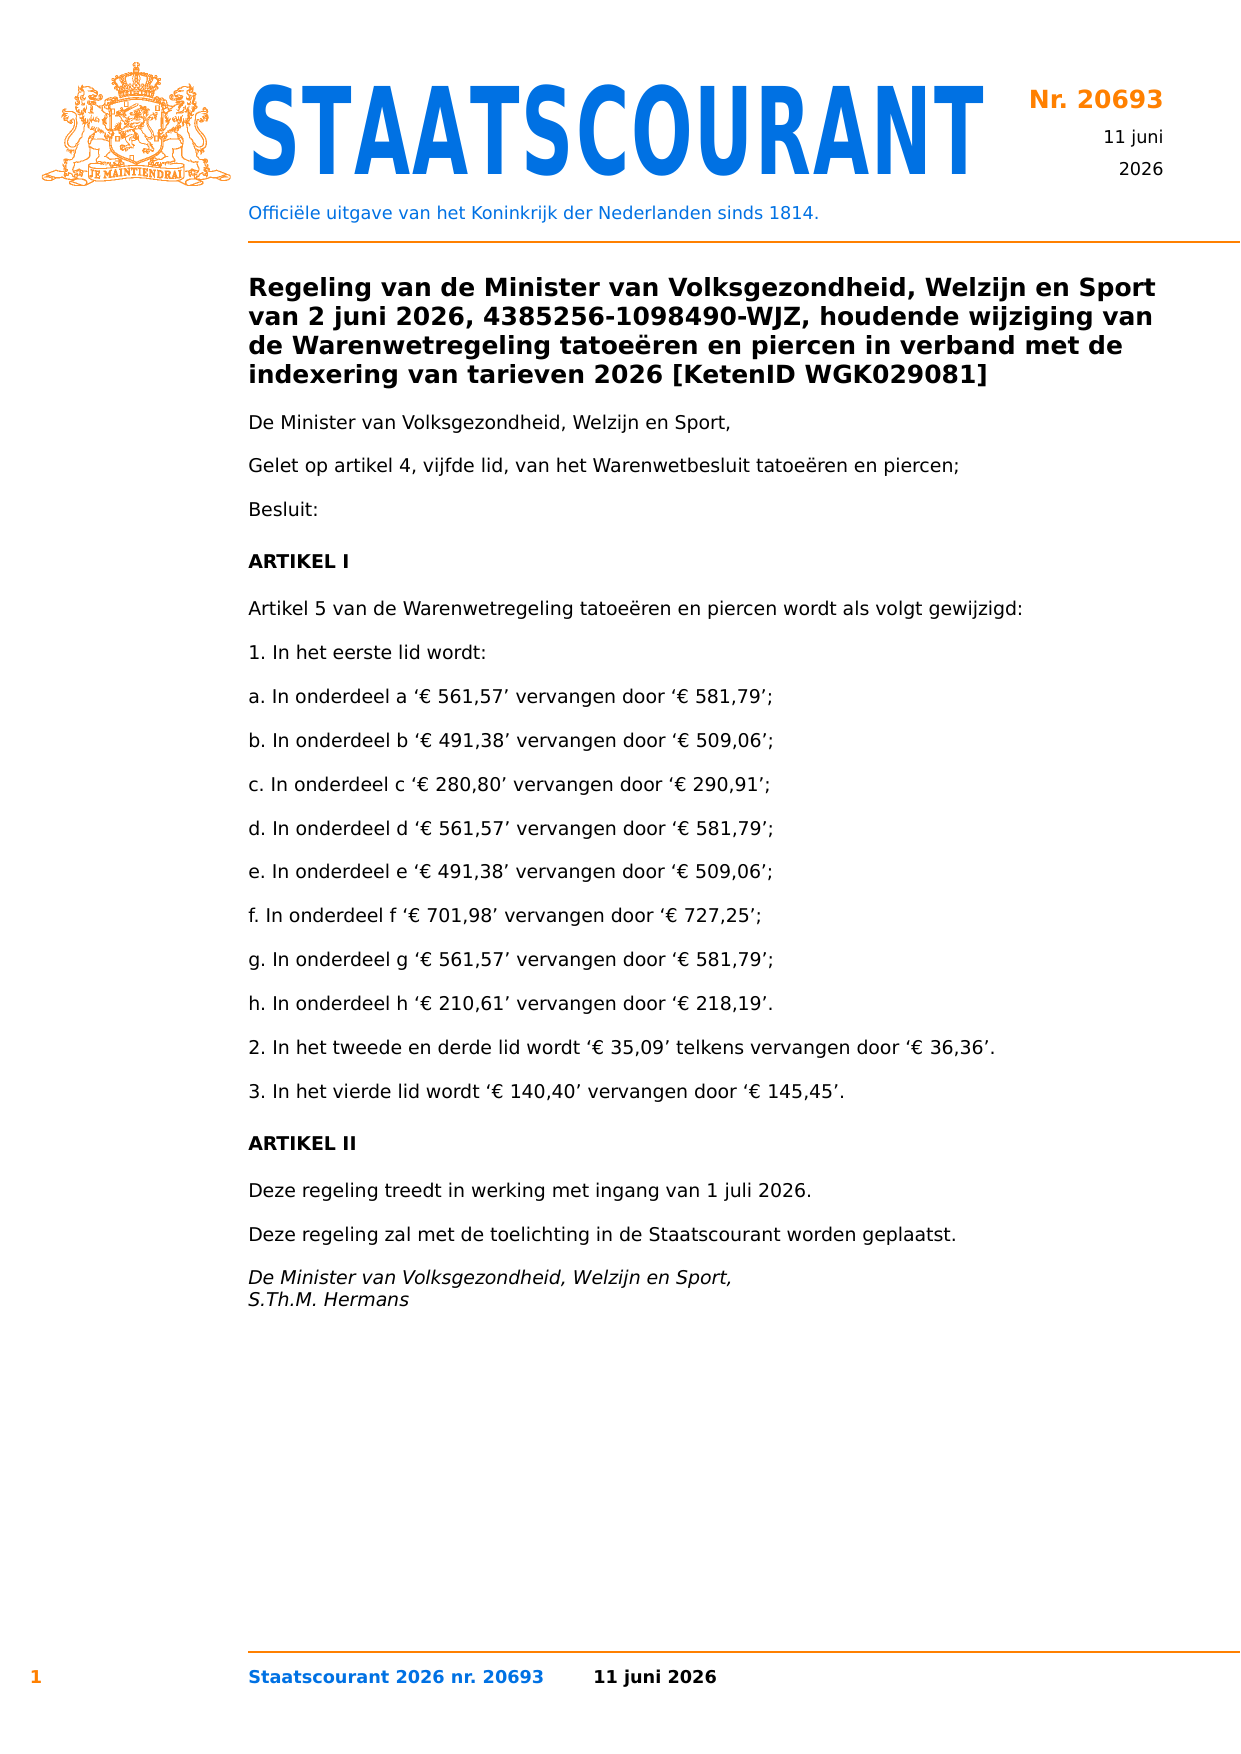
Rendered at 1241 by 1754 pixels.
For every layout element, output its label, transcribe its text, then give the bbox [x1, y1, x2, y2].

table_cell 2026 [998, 153, 1240, 203]
text 3. In het vierde lid wordt ‘€ 140,40’ vervangen door ‘€ 145,45’. [248, 1081, 1163, 1103]
text Artikel 5 van de Warenwetregeling tatoeëren en piercen wordt als volgt gewijzigd: [248, 598, 1163, 620]
text Gelet op artikel 4, vijfde lid, van het Warenwetbesluit tatoeëren en piercen; [248, 455, 1163, 477]
table_header STAATSCOURANT [248, 62, 998, 203]
subtitle Regeling van de Minister van Volksgezondheid, Welzijn en Sport van 2 juni 2026, 4385256-1098490-WJZ, houdende wijziging van de Warenwetregeling tatoeëren en piercen in verband met de indexering van tarieven 2026 [KetenID WGK029081] [248, 273, 1163, 390]
text b. In onderdeel b ‘€ 491,38’ vervangen door ‘€ 509,06’; [248, 730, 1163, 752]
text g. In onderdeel g ‘€ 561,57’ vervangen door ‘€ 581,79’; [248, 949, 1163, 971]
text Besluit: [248, 499, 1163, 521]
text 2. In het tweede en derde lid wordt ‘€ 35,09’ telkens vervangen door ‘€ 36,36’. [248, 1037, 1163, 1059]
text d. In onderdeel d ‘€ 561,57’ vervangen door ‘€ 581,79’; [248, 817, 1163, 839]
text Deze regeling treedt in werking met ingang van 1 juli 2026. [248, 1179, 1163, 1202]
text De Minister van Volksgezondheid, Welzijn en Sport, [248, 412, 1163, 433]
table_cell Officiële uitgave van het Koninkrijk der Nederlanden sinds 1814. [248, 203, 1240, 241]
text c. In onderdeel c ‘€ 280,80’ vervangen door ‘€ 290,91’; [248, 774, 1163, 796]
subtitle ARTIKEL II [248, 1133, 1163, 1154]
text f. In onderdeel f ‘€ 701,98’ vervangen door ‘€ 727,25’; [248, 905, 1163, 927]
table_header Nr. 20693 [998, 62, 1240, 121]
picture [41, 62, 231, 186]
subtitle ARTIKEL I [248, 551, 1163, 573]
text a. In onderdeel a ‘€ 561,57’ vervangen door ‘€ 581,79’; [248, 686, 1163, 708]
text 1. In het eerste lid wordt: [248, 642, 1163, 664]
text De Minister van Volksgezondheid, Welzijn en Sport, S.Th.M. Hermans [248, 1267, 1163, 1311]
text h. In onderdeel h ‘€ 210,61’ vervangen door ‘€ 218,19’. [248, 993, 1163, 1015]
text Deze regeling zal met de toelichting in de Staatscourant worden geplaatst. [248, 1223, 1163, 1245]
text e. In onderdeel e ‘€ 491,38’ vervangen door ‘€ 509,06’; [248, 861, 1163, 883]
table_cell 11 juni [998, 121, 1240, 153]
table_header [25, 62, 248, 241]
